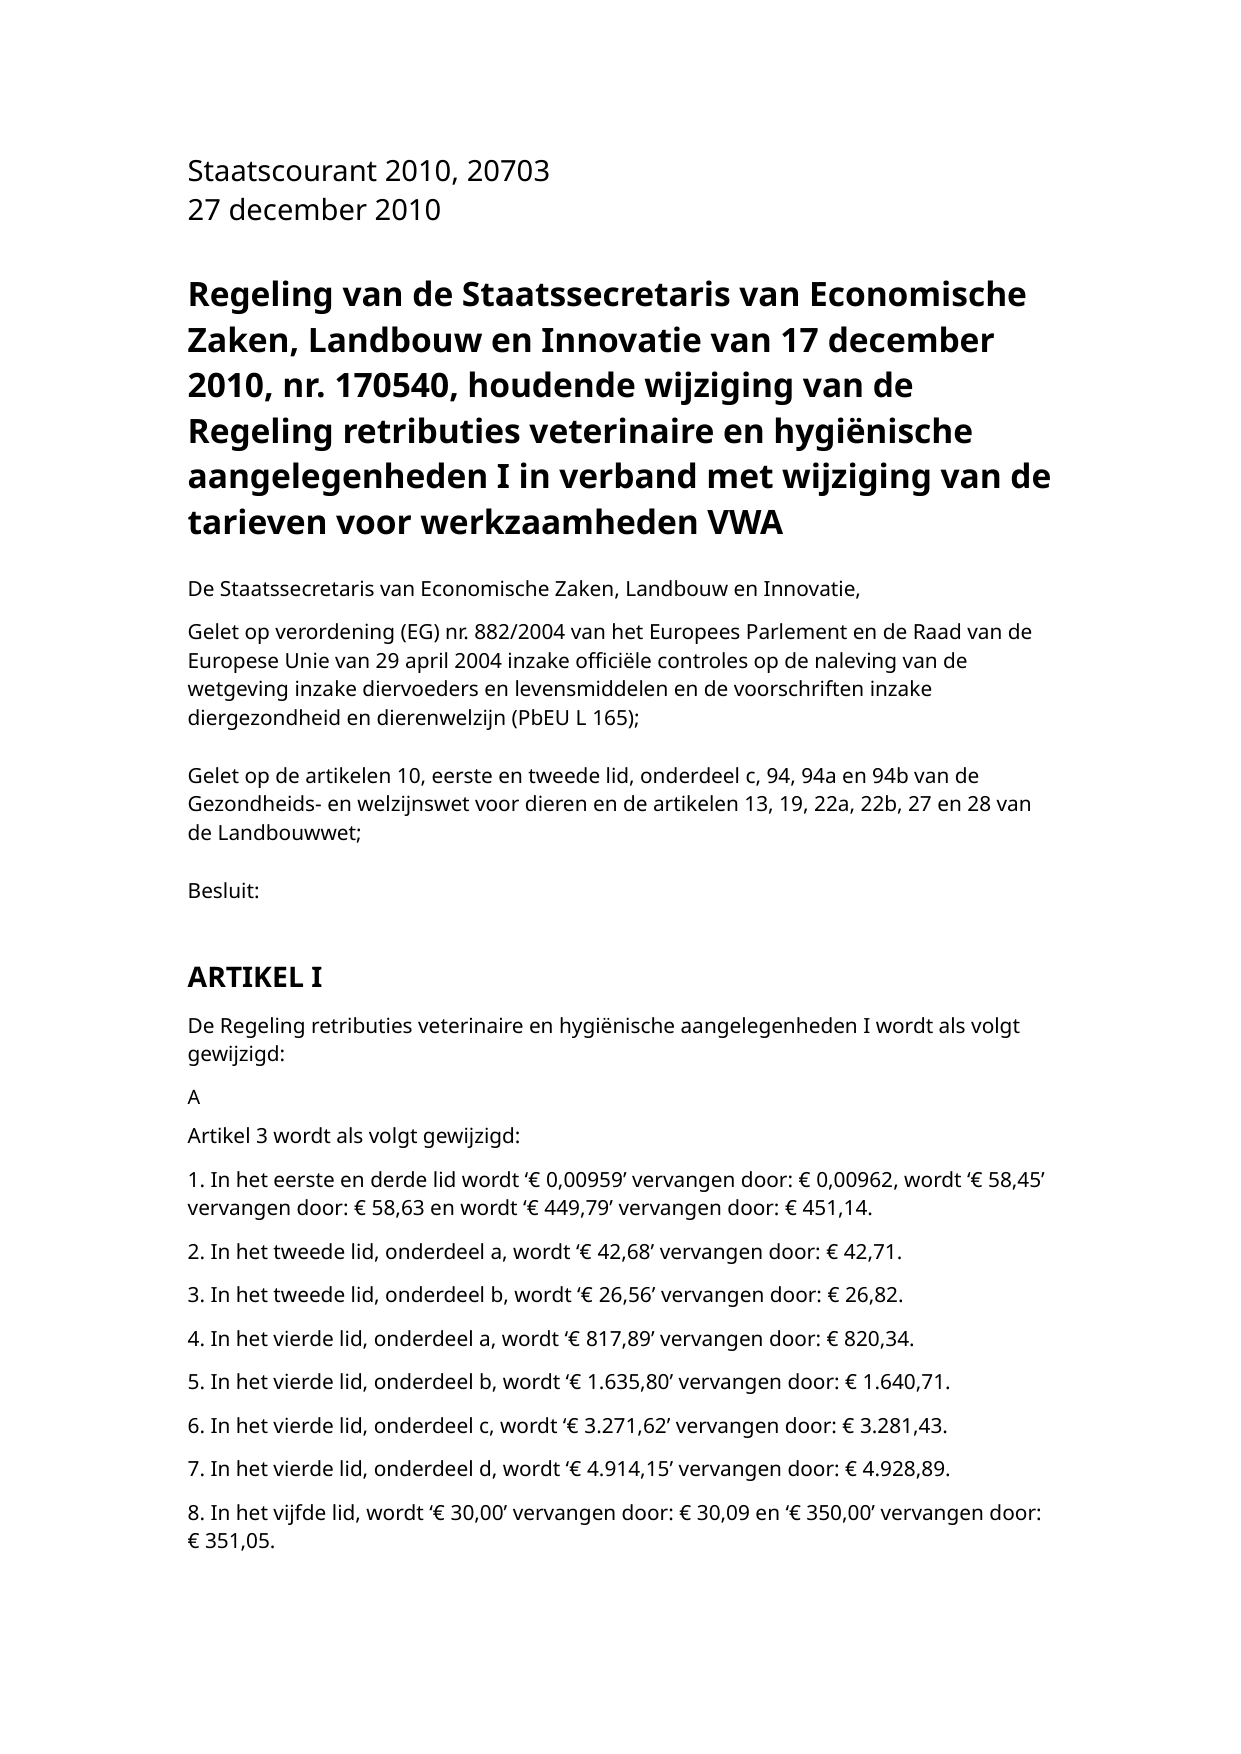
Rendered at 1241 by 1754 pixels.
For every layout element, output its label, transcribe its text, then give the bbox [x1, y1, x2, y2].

text Staatscourant 2010, 20703 [187, 150, 1053, 190]
text Gelet op verordening (EG) nr. 882/2004 van het Europees Parlement en de Raad van de Europese Unie van 29 april 2004 inzake officiële controles op de naleving van de wetgeving inzake diervoeders en levensmiddelen en de voorschriften inzake diergezondheid en dierenwelzijn (PbEU L 165); [187, 617, 1053, 731]
text 6. In het vierde lid, onderdeel c, wordt ‘€ 3.271,62’ vervangen door: € 3.281,43. [187, 1411, 1053, 1439]
text 1. In het eerste en derde lid wordt ‘€ 0,00959’ vervangen door: € 0,00962, wordt ‘€ 58,45’ vervangen door: € 58,63 en wordt ‘€ 449,79’ vervangen door: € 451,14. [187, 1165, 1053, 1222]
subtitle ARTIKEL I [187, 957, 1053, 996]
text De Regeling retributies veterinaire en hygiënische aangelegenheden I wordt als volgt gewijzigd: [187, 1011, 1053, 1068]
text 7. In het vierde lid, onderdeel d, wordt ‘€ 4.914,15’ vervangen door: € 4.928,89. [187, 1454, 1053, 1483]
text 4. In het vierde lid, onderdeel a, wordt ‘€ 817,89’ vervangen door: € 820,34. [187, 1324, 1053, 1352]
text 27 december 2010 [187, 190, 1053, 229]
text 8. In het vijfde lid, wordt ‘€ 30,00’ vervangen door: € 30,09 en ‘€ 350,00’ vervangen door: € 351,05. [187, 1498, 1053, 1554]
text A [187, 1083, 1053, 1110]
text Besluit: [187, 876, 1053, 905]
text 2. In het tweede lid, onderdeel a, wordt ‘€ 42,68’ vervangen door: € 42,71. [187, 1237, 1053, 1265]
text De Staatssecretaris van Economische Zaken, Landbouw en Innovatie, [187, 574, 1053, 602]
text Artikel 3 wordt als volgt gewijzigd: [187, 1122, 1053, 1150]
text 3. In het tweede lid, onderdeel b, wordt ‘€ 26,56’ vervangen door: € 26,82. [187, 1280, 1053, 1309]
subtitle Regeling van de Staatssecretaris van Economische Zaken, Landbouw en Innovatie van 17 december 2010, nr. 170540, houdende wijziging van de Regeling retributies veterinaire en hygiënische aangelegenheden I in verband met wijziging van de tarieven voor werkzaamheden VWA [187, 271, 1053, 544]
text Gelet op de artikelen 10, eerste en tweede lid, onderdeel c, 94, 94a en 94b van de Gezondheids- en welzijnswet voor dieren en de artikelen 13, 19, 22a, 22b, 27 en 28 van de Landbouwwet; [187, 761, 1053, 846]
text 5. In het vierde lid, onderdeel b, wordt ‘€ 1.635,80’ vervangen door: € 1.640,71. [187, 1367, 1053, 1396]
